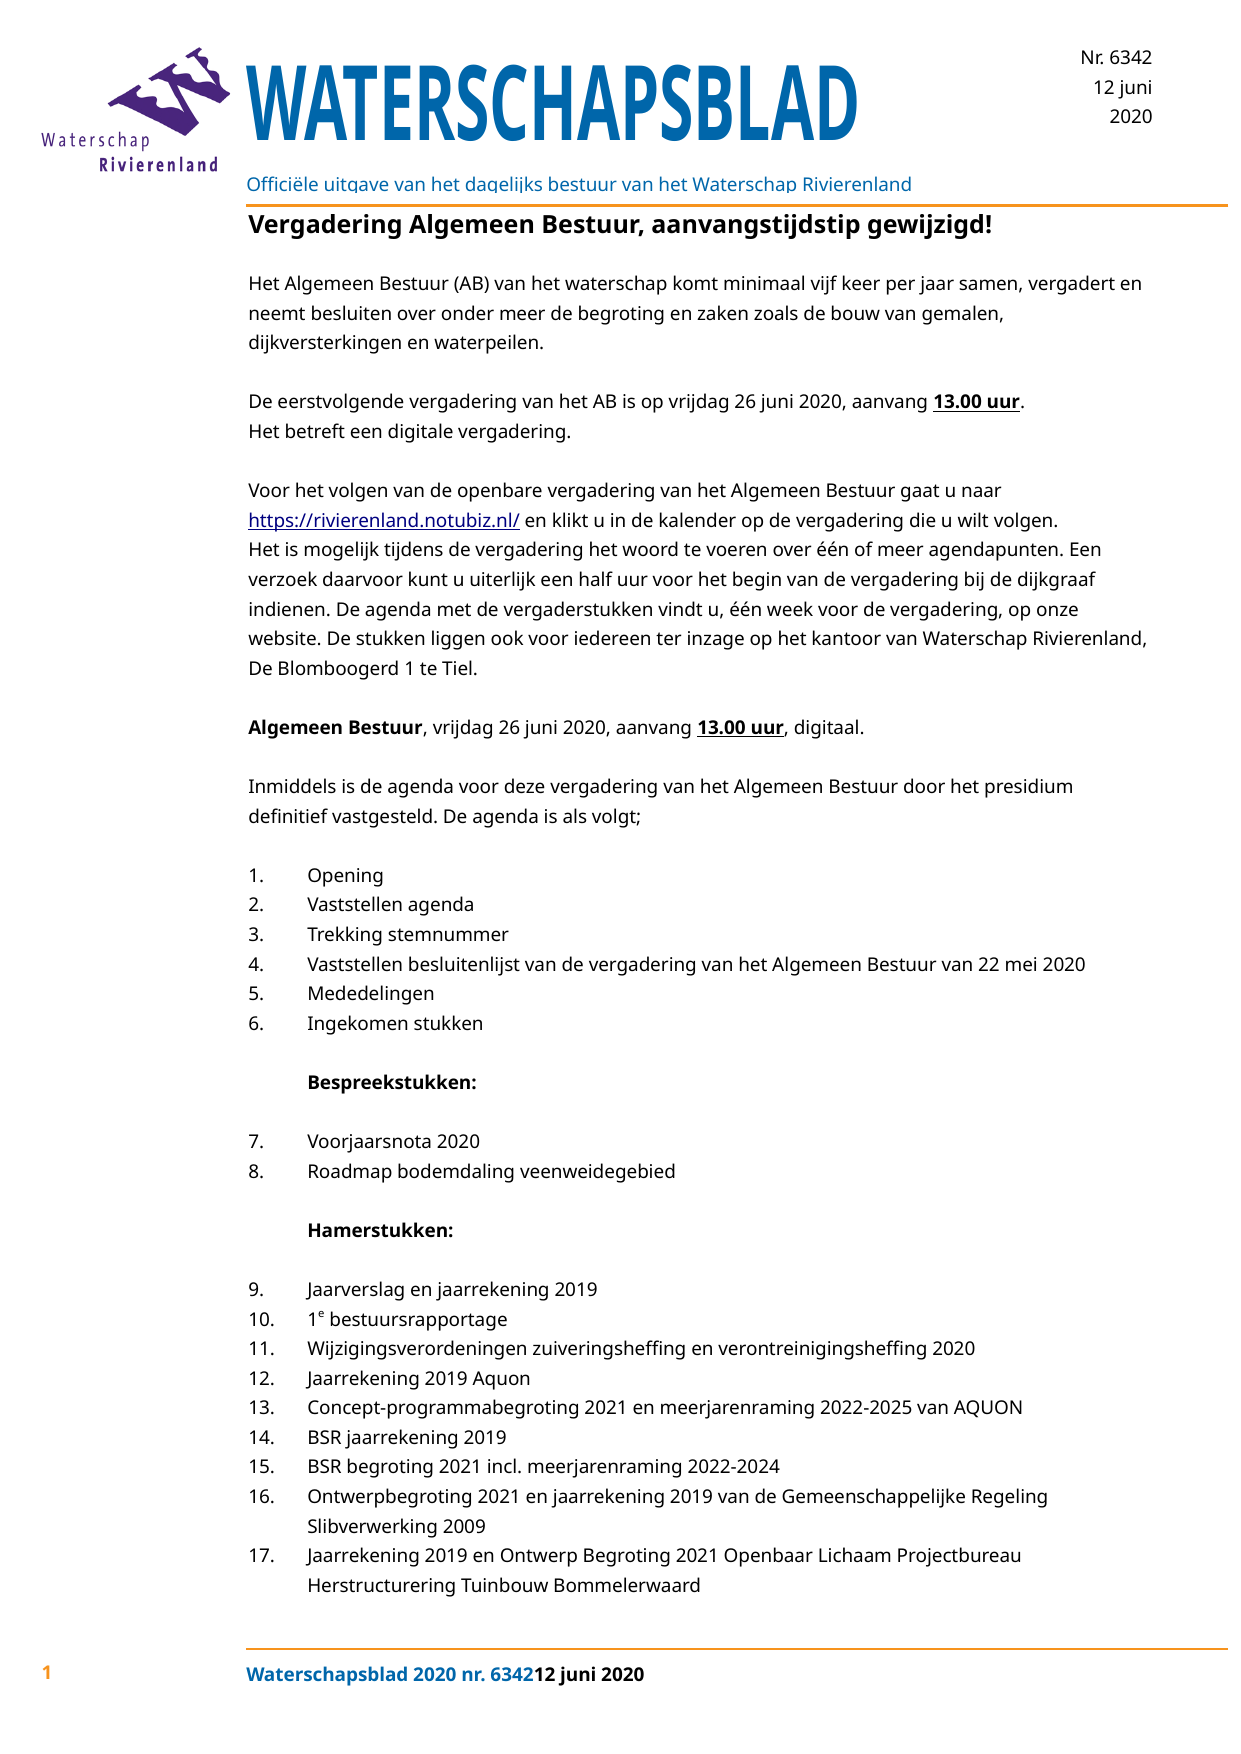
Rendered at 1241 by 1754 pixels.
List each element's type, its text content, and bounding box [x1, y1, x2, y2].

list BSR begroting 2021 incl. meerjarenraming 2022-2024 [248, 1454, 1152, 1479]
list Concept-programmabegroting 2021 en meerjarenraming 2022-2025 van AQUON [248, 1394, 1152, 1420]
list Ingekomen stukken [248, 1010, 1152, 1036]
text Algemeen Bestuur, vrijdag 26 juni 2020, aanvang 13.00 uur, digitaal. [248, 714, 1152, 740]
list Hamerstukken: [248, 1217, 1152, 1243]
text Het betreft een digitale vergadering. [248, 418, 1152, 444]
list Jaarrekening 2019 en Ontwerp Begroting 2021 Openbaar Lichaam Projectbureau Herstructurering Tuinbouw Bommelerwaard [248, 1542, 1152, 1598]
list Vaststellen agenda [248, 892, 1152, 917]
text Het is mogelijk tijdens de vergadering het woord te voeren over één of meer agendapunten. Een verzoek daarvoor kunt u uiterlijk een half uur voor het begin van de vergadering bij de dijkgraaf indienen. De agenda met de vergaderstukken vindt u, één week voor de vergadering, op onze website. De stukken liggen ook voor iedereen ter inzage op het kantoor van Waterschap Rivierenland, De Blomboogerd 1 te Tiel. [248, 537, 1152, 681]
list Vaststellen besluitenlijst van de vergadering van het Algemeen Bestuur van 22 mei 2020 [248, 951, 1152, 976]
text Voor het volgen van de openbare vergadering van het Algemeen Bestuur gaat u naar https://rivierenland.notubiz.nl/ en klikt u in de kalender op de vergadering die u wilt volgen. [248, 477, 1152, 533]
list Ontwerpbegroting 2021 en jaarrekening 2019 van de Gemeenschappelijke Regeling Slibverwerking 2009 [248, 1483, 1152, 1538]
list Opening [248, 862, 1152, 888]
list Jaarrekening 2019 Aquon [248, 1365, 1152, 1391]
list BSR jaarrekening 2019 [248, 1424, 1152, 1450]
list 1e bestuursrapportage [248, 1306, 1152, 1331]
list Bespreekstukken: [248, 1069, 1152, 1095]
list Jaarverslag en jaarrekening 2019 [248, 1276, 1152, 1302]
list Wijzigingsverordeningen zuiveringsheffing en verontreinigingsheffing 2020 [248, 1335, 1152, 1361]
list Mededelingen [248, 980, 1152, 1006]
text Vergadering Algemeen Bestuur, aanvangstijdstip gewijzigd! [248, 207, 1152, 241]
text Inmiddels is de agenda voor deze vergadering van het Algemeen Bestuur door het presidium definitief vastgesteld. De agenda is als volgt; [248, 773, 1152, 828]
list Roadmap bodemdaling veenweidegebied [248, 1158, 1152, 1183]
text Het Algemeen Bestuur (AB) van het waterschap komt minimaal vijf keer per jaar samen, vergadert en neemt besluiten over onder meer de begroting en zaken zoals de bouw van gemalen, dijkversterkingen en waterpeilen. [248, 270, 1152, 355]
list Trekking stemnummer [248, 921, 1152, 947]
picture [41, 47, 231, 172]
list Voorjaarsnota 2020 [248, 1128, 1152, 1154]
text De eerstvolgende vergadering van het AB is op vrijdag 26 juni 2020, aanvang 13.00 uur. [248, 389, 1152, 414]
